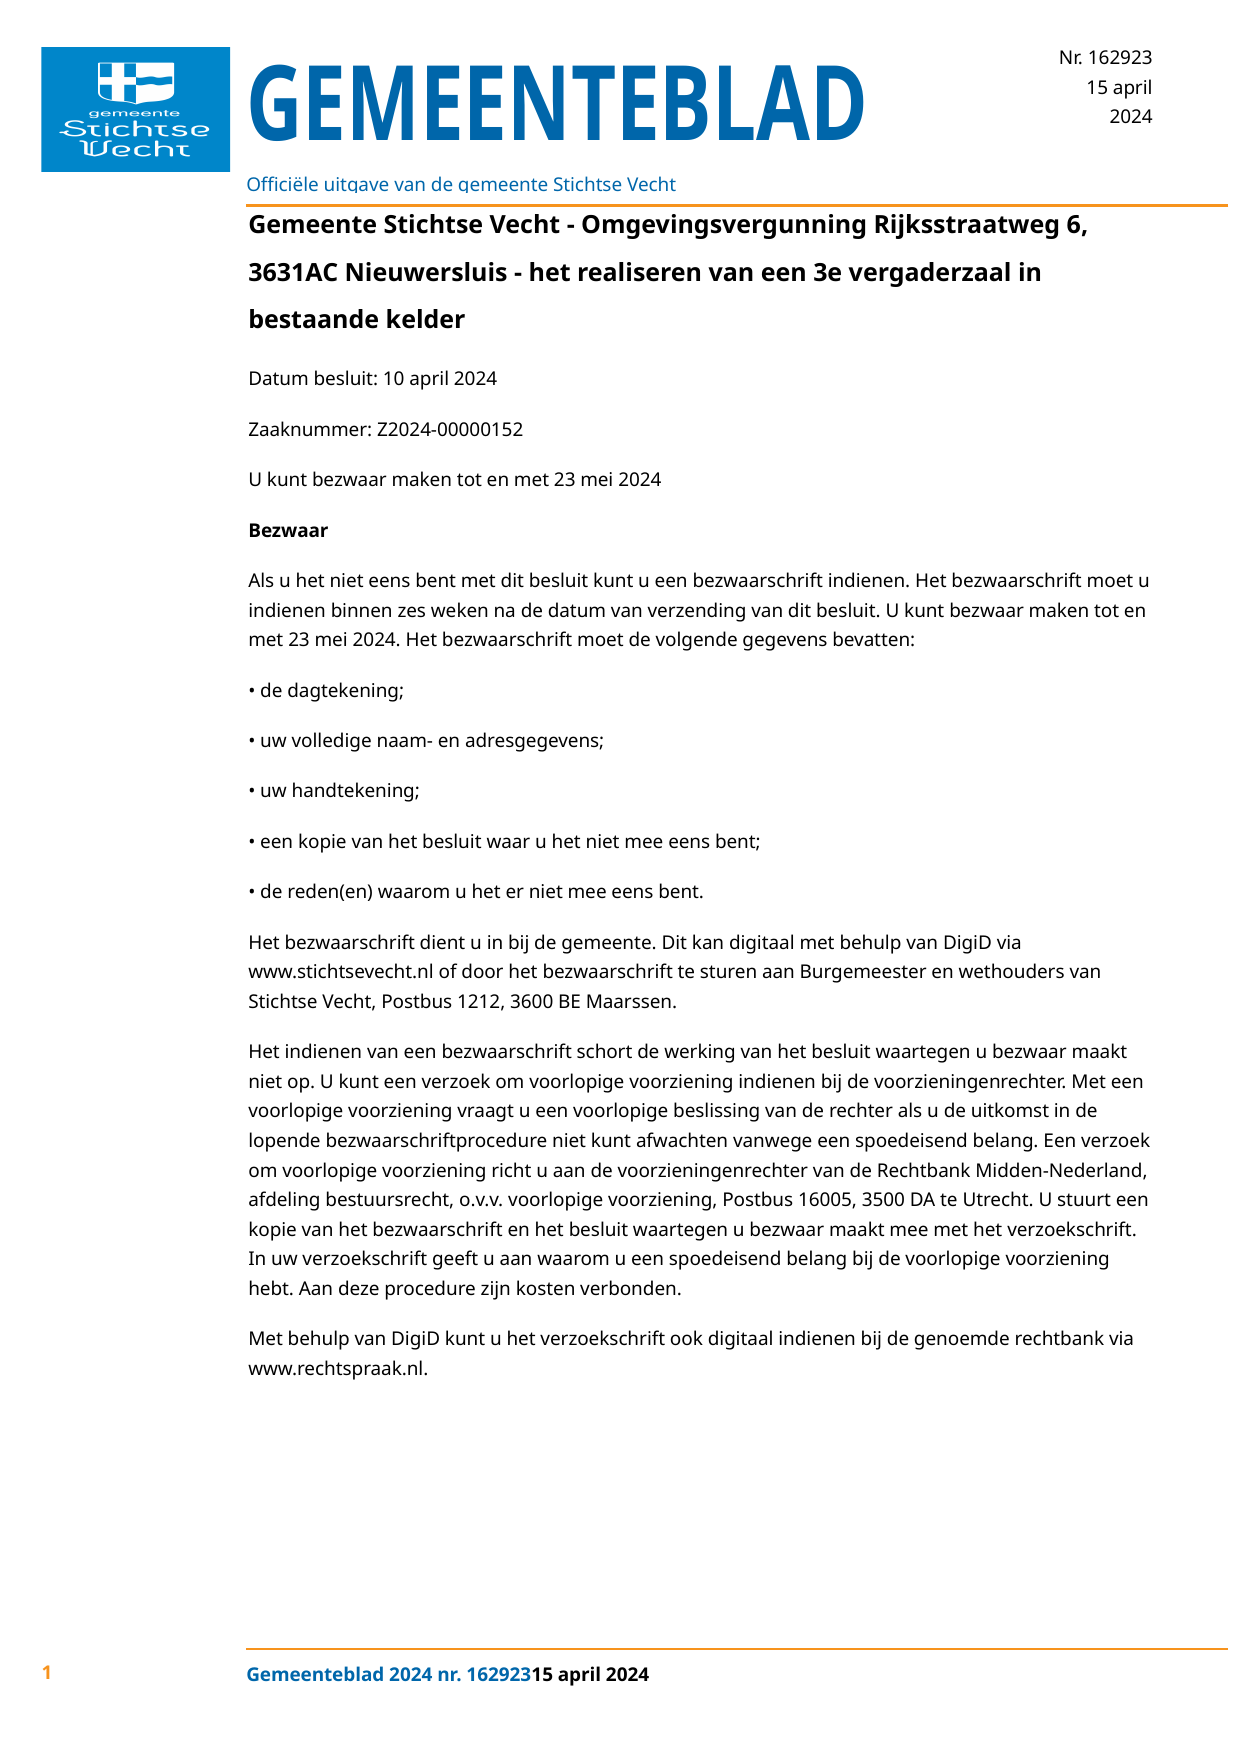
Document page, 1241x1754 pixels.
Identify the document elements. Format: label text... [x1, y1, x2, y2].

text Met behulp van DigiD kunt u het verzoekschrift ook digitaal indienen bij de genoemde rechtbank via www.rechtspraak.nl. [248, 1326, 1152, 1381]
picture [99, 63, 135, 101]
text Het indienen van een bezwaarschrift schort de werking van het besluit waartegen u bezwaar maakt niet op. U kunt een verzoek om voorlopige voorziening indienen bij de voorzieningenrechter. Met een voorlopige voorziening vraagt u een voorlopige beslissing van de rechter als u de uitkomst in de lopende bezwaarschriftprocedure niet kunt afwachten vanwege een spoedeisend belang. Een verzoek om voorlopige voorziening richt u aan de voorzieningenrechter van de Rechtbank Midden-Nederland, afdeling bestuursrecht, o.v.v. voorlopige voorziening, Postbus 16005, 3500 DA te Utrecht. U stuurt een kopie van het bezwaarschrift en het besluit waartegen u bezwaar maakt mee met het verzoekschrift. In uw verzoekschrift geeft u aan waarom u een spoedeisend belang bij de voorlopige voorziening hebt. Aan deze procedure zijn kosten verbonden. [248, 1038, 1152, 1301]
text • de dagtekening; [248, 677, 1152, 702]
text U kunt bezwaar maken tot en met 23 mei 2024 [248, 466, 1152, 492]
picture [137, 63, 174, 103]
text • een kopie van het besluit waar u het niet mee eens bent; [248, 828, 1152, 854]
text • uw volledige naam- en adresgegevens; [248, 727, 1152, 753]
text Het bezwaarschrift dient u in bij de gemeente. Dit kan digitaal met behulp van DigiD via www.stichtsevecht.nl of door het bezwaarschrift te sturen aan Burgemeester en wethouders van Stichtse Vecht, Postbus 1212, 3600 BE Maarssen. [248, 929, 1152, 1014]
text Datum besluit: 10 april 2024 [248, 366, 1152, 391]
text Zaaknummer: Z2024-00000152 [248, 416, 1152, 442]
text • uw handtekening; [248, 778, 1152, 803]
text • de reden(en) waarom u het er niet mee eens bent. [248, 878, 1152, 904]
text Gemeente Stichtse Vecht - Omgevingsvergunning Rijksstraatweg 6, 3631AC Nieuwersluis - het realiseren van een 3e vergaderzaal in bestaande kelder [248, 207, 1152, 336]
text Bezwaar [248, 517, 1152, 542]
text Als u het niet eens bent met dit besluit kunt u een bezwaarschrift indienen. Het bezwaarschrift moet u indienen binnen zes weken na de datum van verzending van dit besluit. U kunt bezwaar maken tot en met 23 mei 2024. Het bezwaarschrift moet de volgende gegevens bevatten: [248, 567, 1152, 652]
